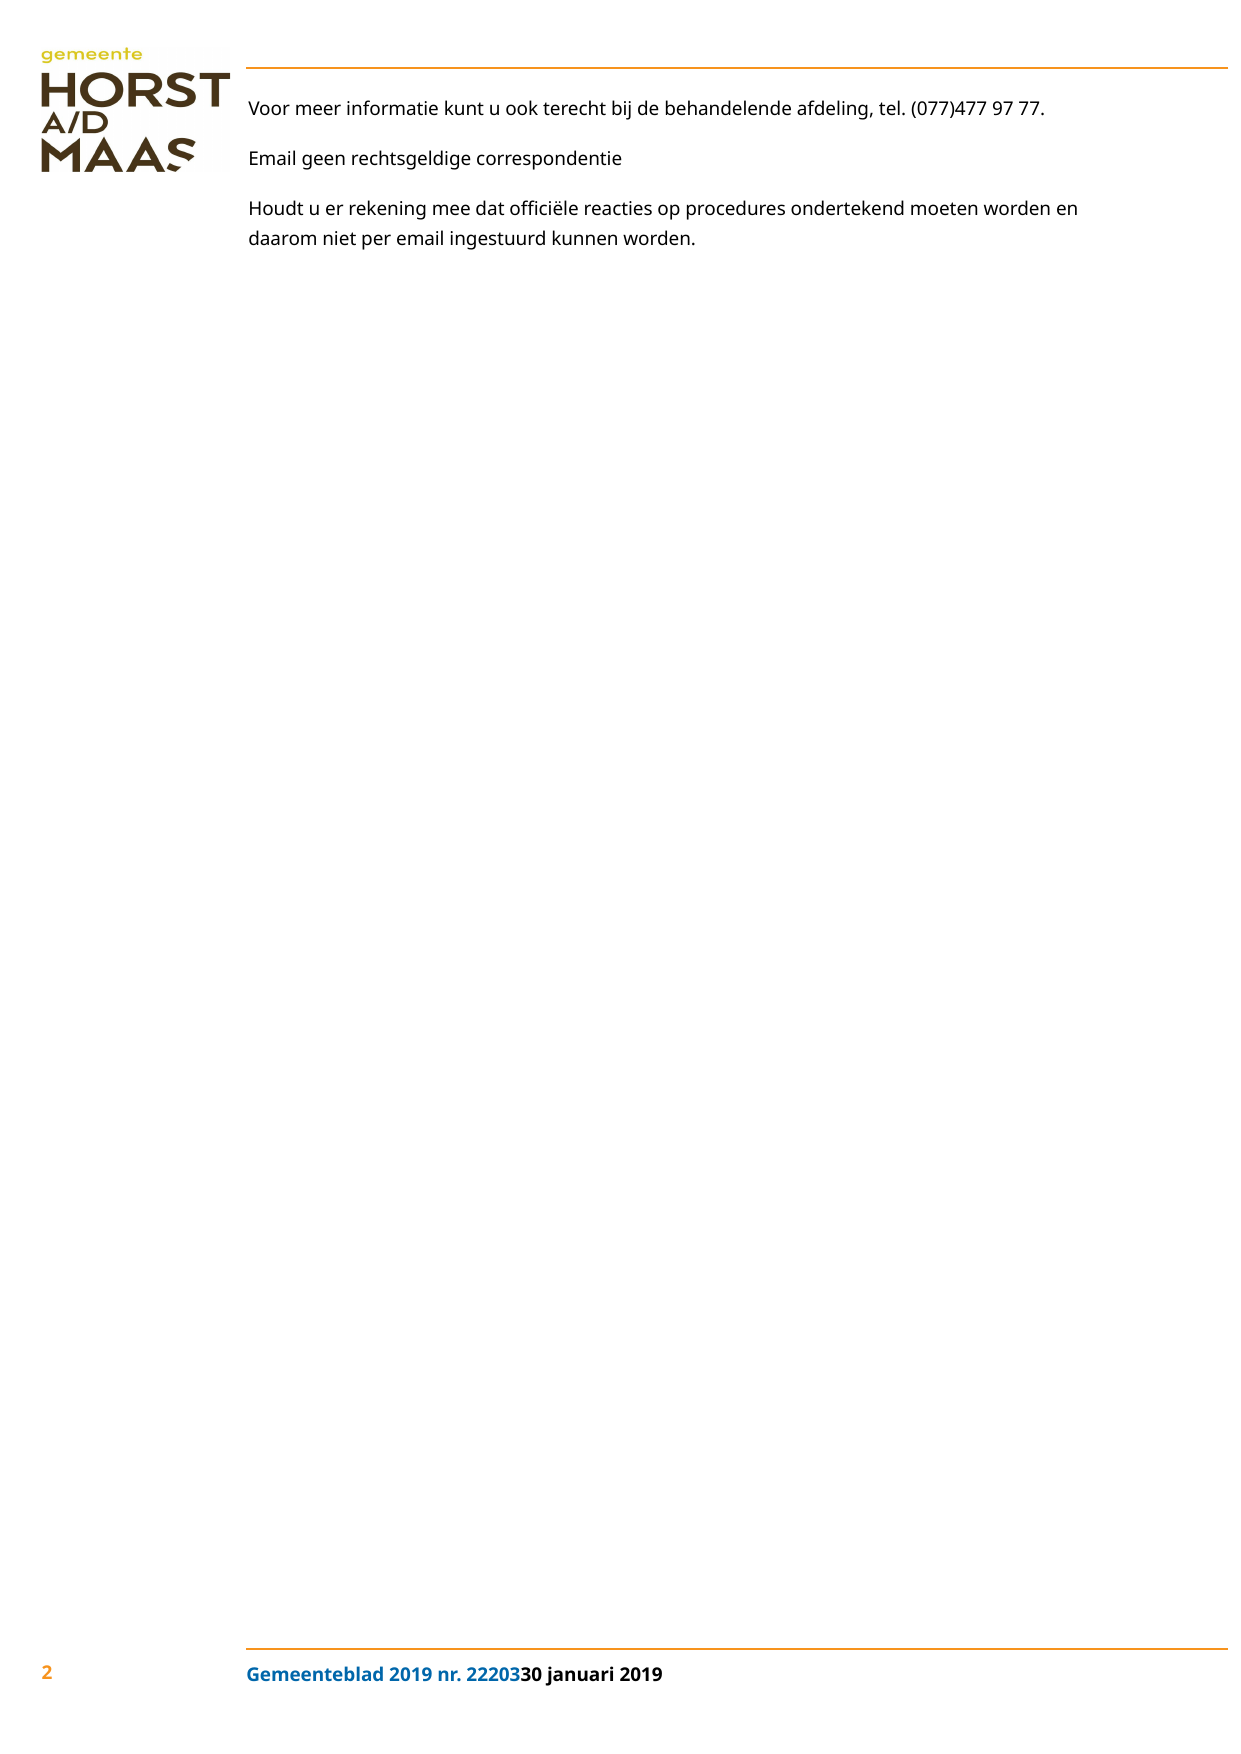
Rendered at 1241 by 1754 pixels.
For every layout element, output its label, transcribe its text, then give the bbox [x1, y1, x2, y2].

text Voor meer informatie kunt u ook terecht bij de behandelende afdeling, tel. (077)477 97 77. [248, 95, 1152, 121]
picture [41, 47, 231, 172]
text Houdt u er rekening mee dat officiële reacties op procedures ondertekend moeten worden en daarom niet per email ingestuurd kunnen worden. [248, 196, 1152, 251]
text Email geen rechtsgeldige correspondentie [248, 145, 1152, 171]
